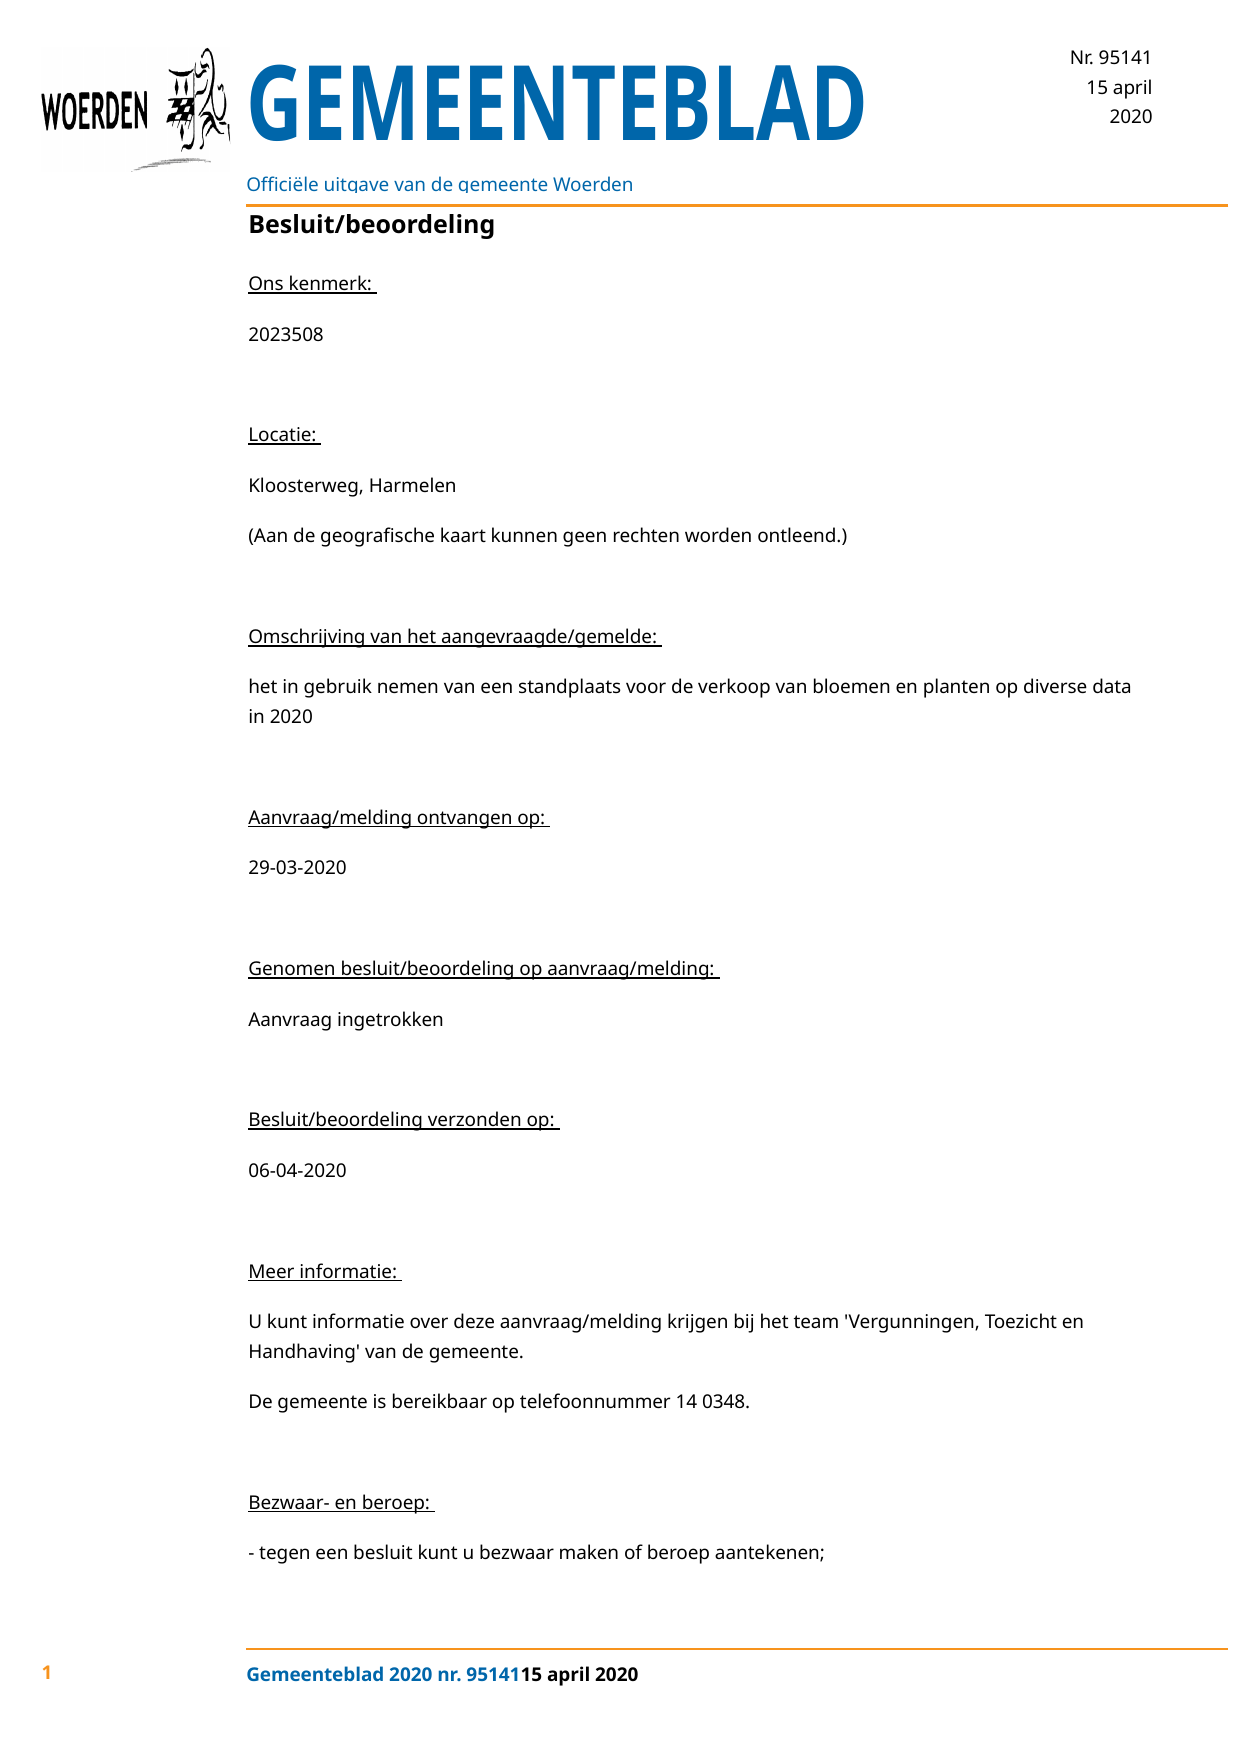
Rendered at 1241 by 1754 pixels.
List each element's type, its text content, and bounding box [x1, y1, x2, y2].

text het in gebruik nemen van een standplaats voor de verkoop van bloemen en planten op diverse data in 2020 [248, 674, 1152, 729]
text Ons kenmerk: [248, 270, 1152, 296]
text Locatie: [248, 422, 1152, 447]
text 06-04-2020 [248, 1157, 1152, 1183]
text 29-03-2020 [248, 854, 1152, 880]
text 2023508 [248, 321, 1152, 346]
text Meer informatie: [248, 1258, 1152, 1283]
text De gemeente is bereikbaar op telefoonnummer 14 0348. [248, 1388, 1152, 1414]
text (Aan de geografische kaart kunnen geen rechten worden ontleend.) [248, 522, 1152, 548]
text Omschrijving van het aangevraagde/gemelde: [248, 623, 1152, 649]
text Genomen besluit/beoordeling op aanvraag/melding: [248, 955, 1152, 981]
text Kloosterweg, Harmelen [248, 472, 1152, 498]
text Aanvraag/melding ontvangen op: [248, 804, 1152, 830]
text Aanvraag ingetrokken [248, 1006, 1152, 1031]
text - tegen een besluit kunt u bezwaar maken of beroep aantekenen; [248, 1539, 1152, 1565]
text Besluit/beoordeling verzonden op: [248, 1107, 1152, 1132]
text Bezwaar- en beroep: [248, 1489, 1152, 1515]
text Besluit/beoordeling [248, 207, 1152, 241]
text U kunt informatie over deze aanvraag/melding krijgen bij het team 'Vergunningen, Toezicht en Handhaving' van de gemeente. [248, 1308, 1152, 1363]
picture [41, 47, 231, 172]
